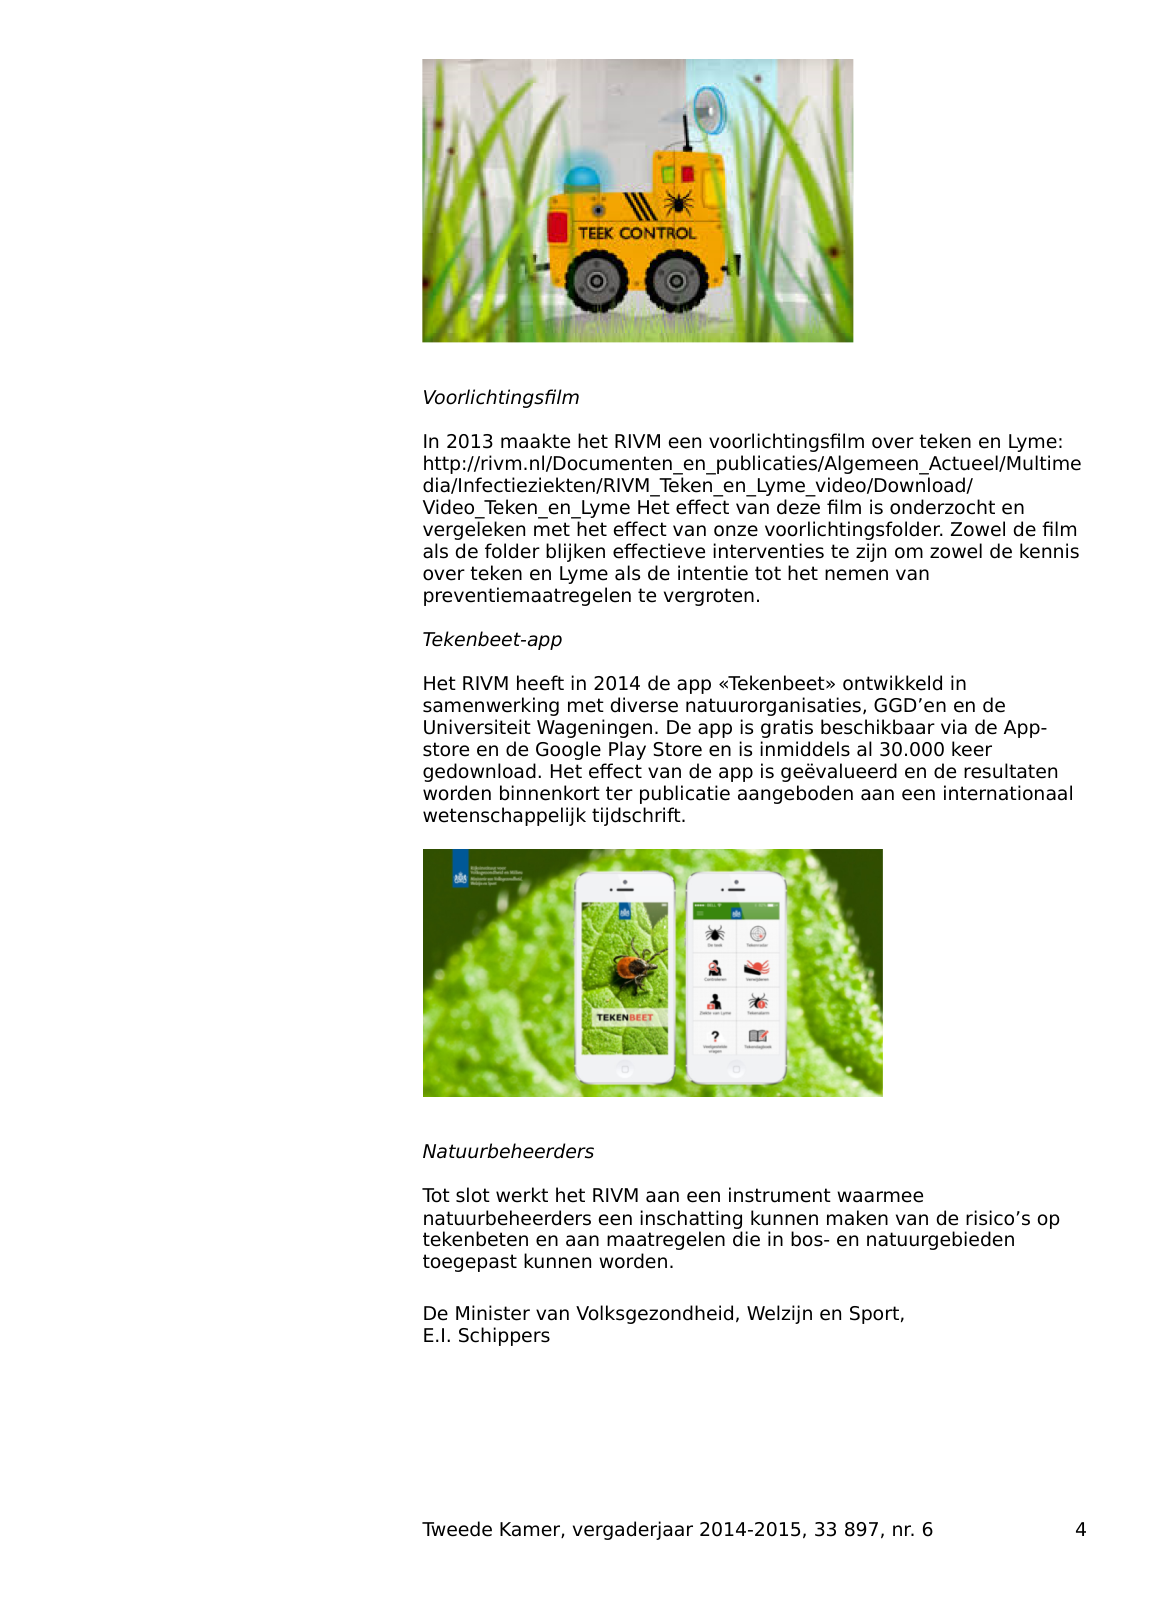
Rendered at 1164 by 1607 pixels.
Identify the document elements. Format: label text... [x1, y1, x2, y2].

text De Minister van Volksgezondheid, Welzijn en Sport, E.I. Schippers [422, 1303, 1087, 1347]
text In 2013 maakte het RIVM een voorlichtingsfilm over teken en Lyme: http://rivm.nl/Documenten_en_publicaties/Algemeen_Actueel/Multimedia/Infectieziekten/RIVM_Teken_en_Lyme_video/Download/Video_Teken_en_Lyme Het effect van deze film is onderzocht en vergeleken met het effect van onze voorlichtingsfolder. Zowel de film als de folder blijken effectieve interventies te zijn om zowel de kennis over teken en Lyme als de intentie tot het nemen van preventiemaatregelen te vergroten. [422, 431, 1087, 607]
picture [422, 59, 854, 343]
text Het RIVM heeft in 2014 de app «Tekenbeet» ontwikkeld in samenwerking met diverse natuurorganisaties, GGD’en en de Universiteit Wageningen. De app is gratis beschikbaar via de App-store en de Google Play Store en is inmiddels al 30.000 keer gedownload. Het effect van de app is geëvalueerd en de resultaten worden binnenkort ter publicatie aangeboden aan een internationaal wetenschappelijk tijdschrift. [422, 673, 1087, 827]
picture [422, 849, 883, 1097]
subtitle Tekenbeet-app [422, 629, 1087, 651]
subtitle Natuurbeheerders [422, 1141, 1087, 1163]
subtitle Voorlichtingsfilm [422, 387, 1087, 409]
text Tot slot werkt het RIVM aan een instrument waarmee natuurbeheerders een inschatting kunnen maken van de risico’s op tekenbeten en aan maatregelen die in bos- en natuurgebieden toegepast kunnen worden. [422, 1185, 1087, 1273]
